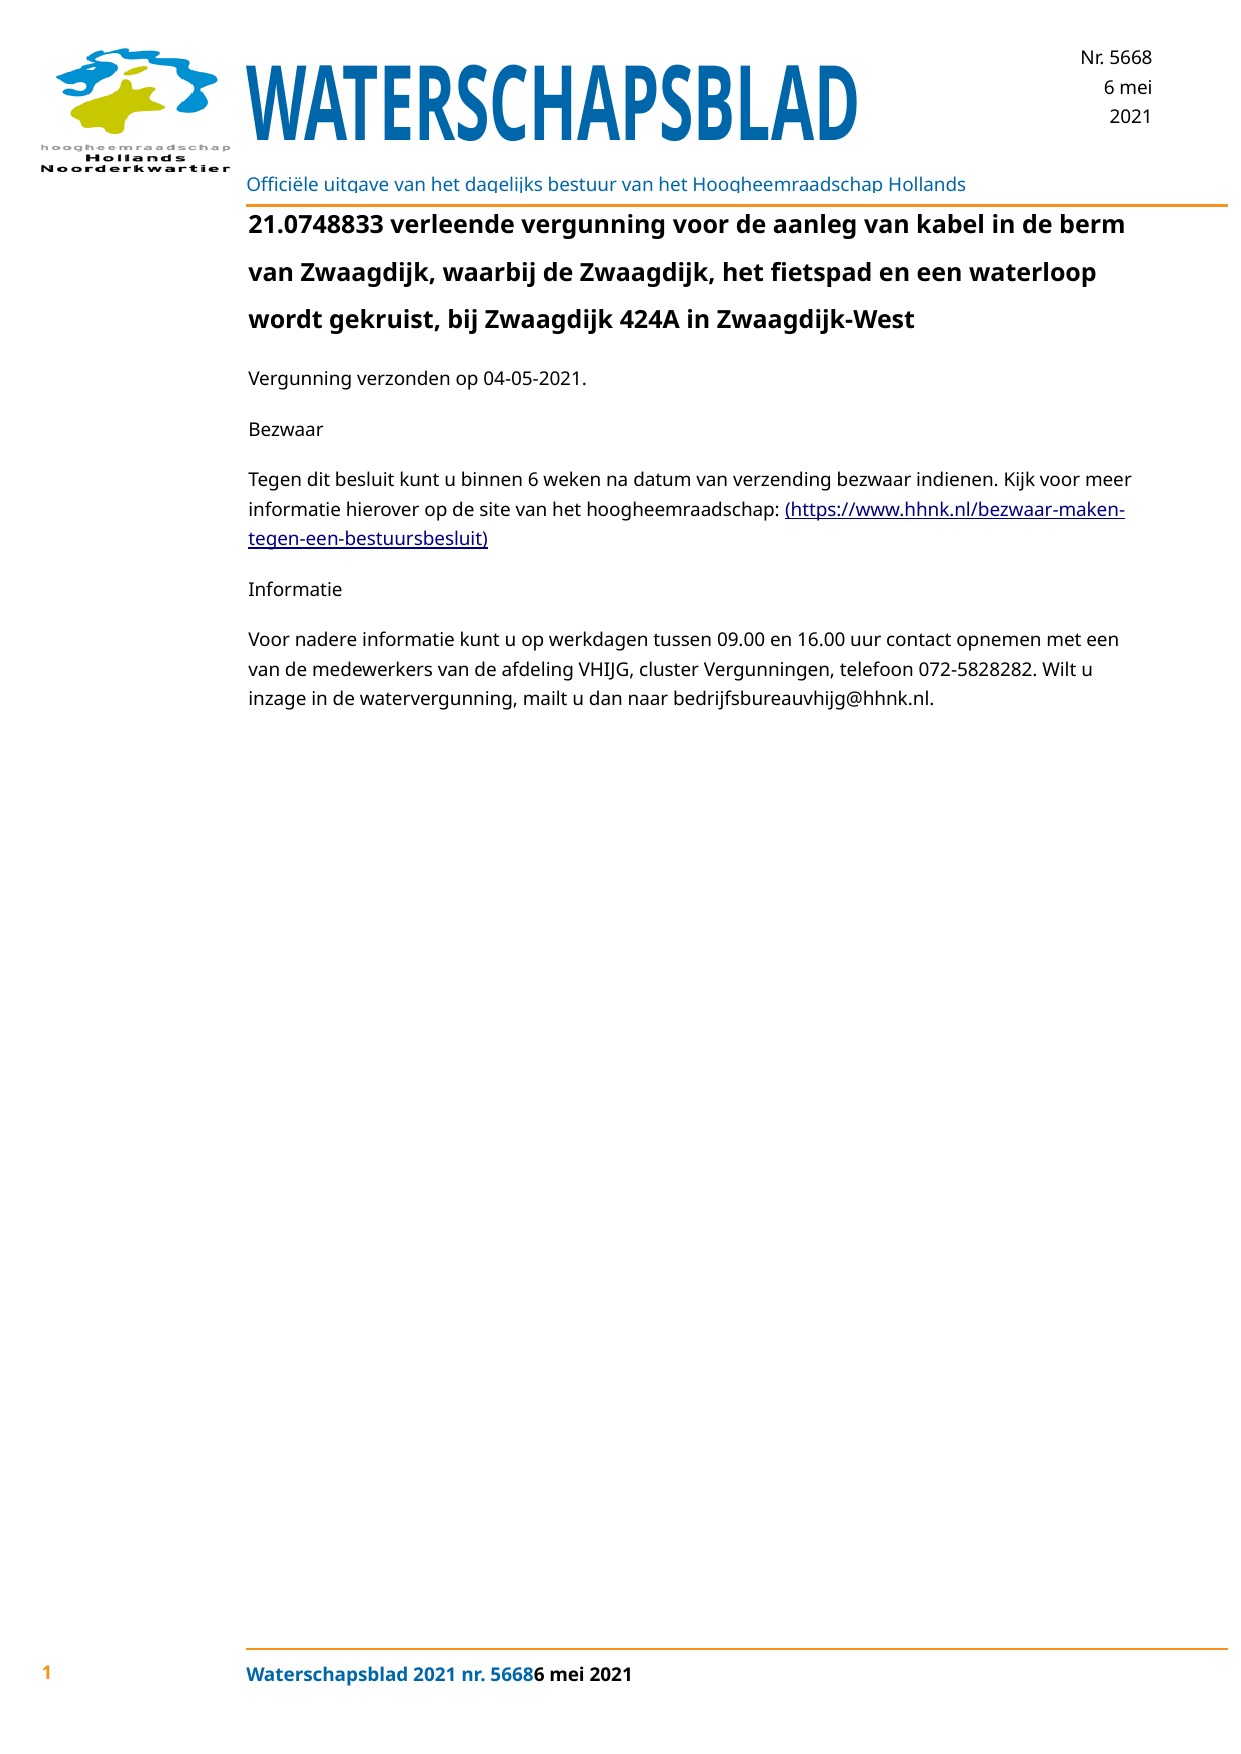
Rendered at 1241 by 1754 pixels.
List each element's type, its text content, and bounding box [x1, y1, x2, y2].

text 21.0748833 verleende vergunning voor de aanleg van kabel in de berm van Zwaagdijk, waarbij de Zwaagdijk, het fietspad en een waterloop wordt gekruist, bij Zwaagdijk 424A in Zwaagdijk-West [248, 207, 1152, 336]
text Tegen dit besluit kunt u binnen 6 weken na datum van verzending bezwaar indienen. Kijk voor meer informatie hierover op de site van het hoogheemraadschap: (https://www.hhnk.nl/bezwaar-maken-tegen-een-bestuursbesluit) [248, 466, 1152, 551]
text Informatie [248, 576, 1152, 602]
text Vergunning verzonden op 04-05-2021. [248, 366, 1152, 391]
text Voor nadere informatie kunt u op werkdagen tussen 09.00 en 16.00 uur contact opnemen met een van de medewerkers van de afdeling VHIJG, cluster Vergunningen, telefoon 072-5828282. Wilt u inzage in de watervergunning, mailt u dan naar bedrijfsbureauvhijg@hhnk.nl. [248, 626, 1152, 711]
text Bezwaar [248, 416, 1152, 442]
picture [41, 47, 231, 172]
